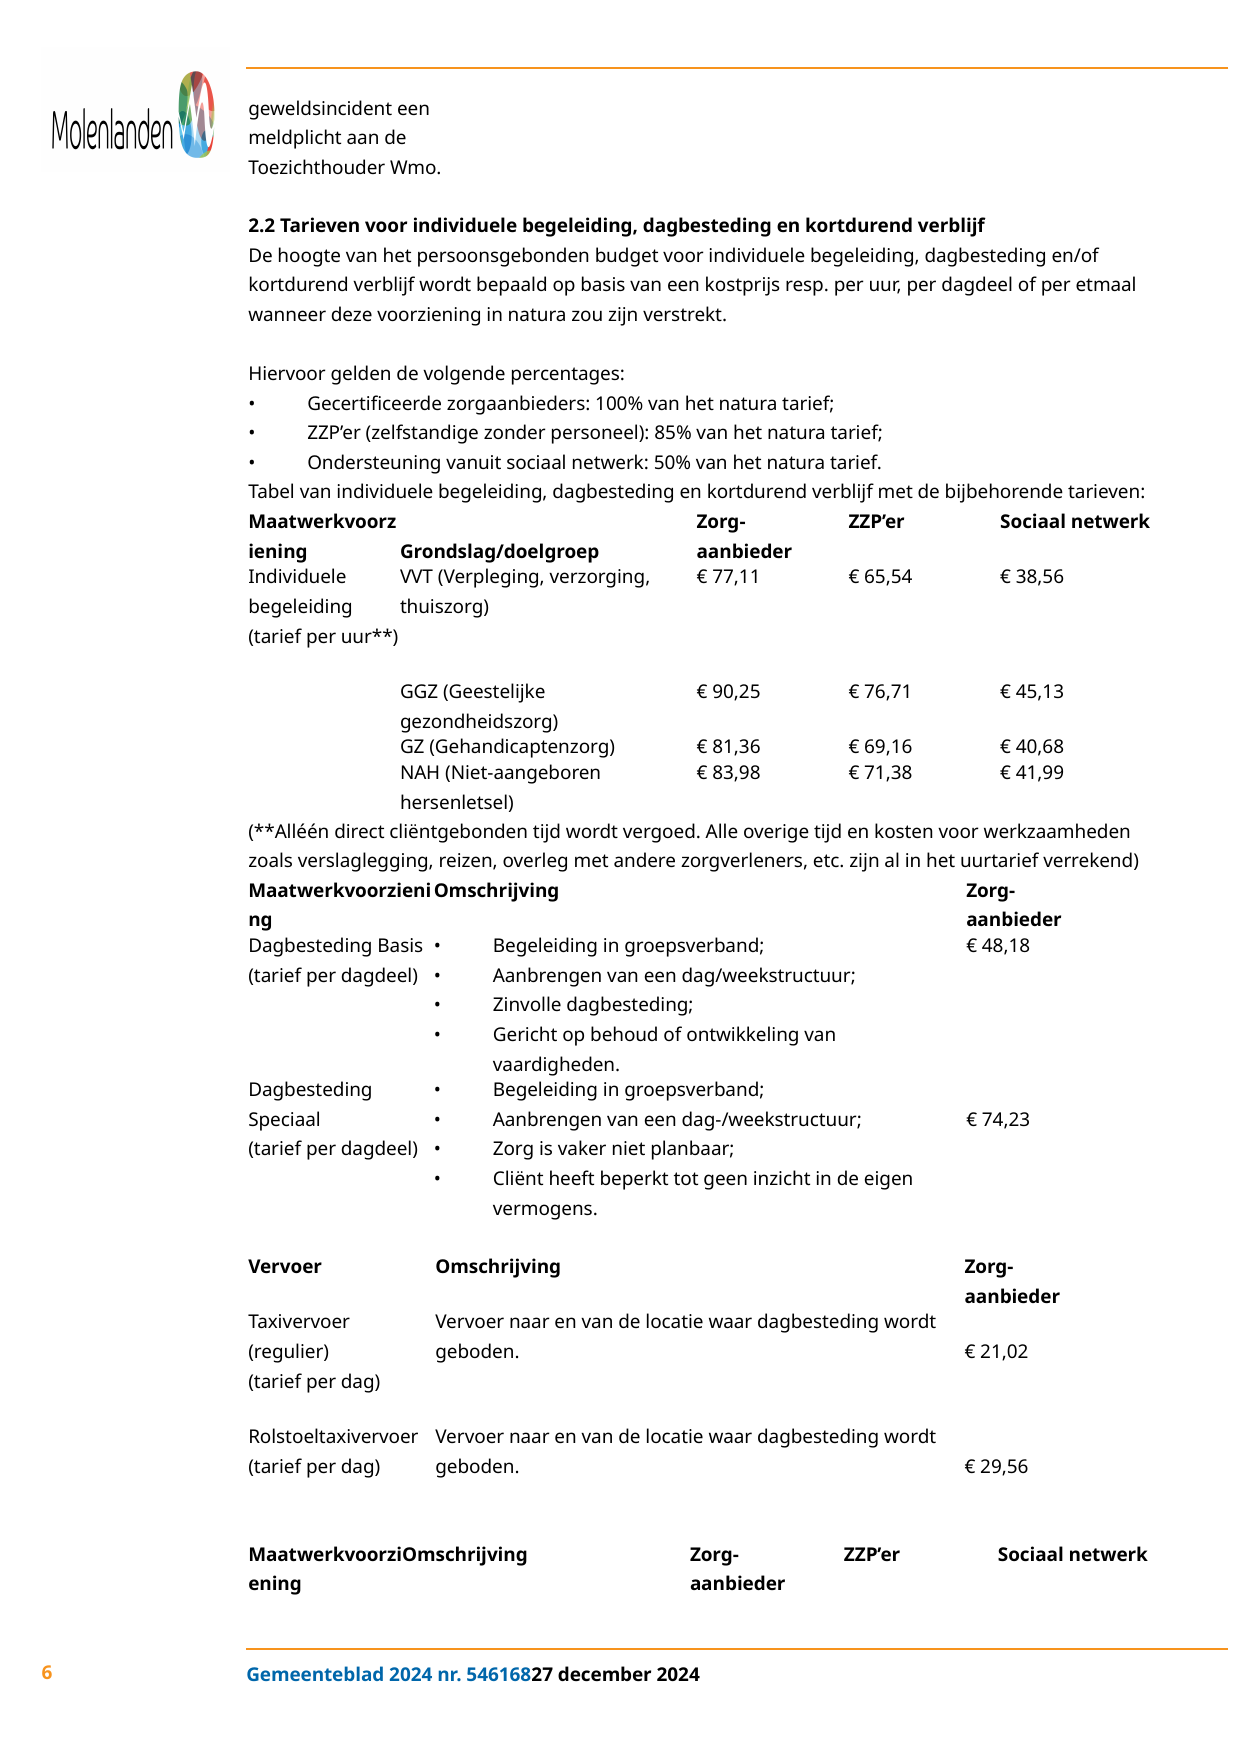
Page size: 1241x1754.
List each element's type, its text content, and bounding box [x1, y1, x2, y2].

table_header Maatwerkvoorziening [248, 509, 400, 564]
table_header Zorg- aanbieder [696, 509, 848, 564]
table_header Vervoer [248, 1254, 435, 1309]
table_cell GGZ (Geestelijke gezondheidszorg) [400, 678, 696, 733]
text 2.2 Tarieven voor individuele begeleiding, dagbesteding en kortdurend verblijf [248, 212, 1152, 238]
table_cell € 29,56 [964, 1423, 1152, 1508]
table_cell VVT (Verpleging, verzorging, thuiszorg) [400, 564, 696, 678]
table_cell € 71,38 [848, 759, 1000, 814]
table_header ZZP’er [844, 1541, 998, 1596]
table_cell [248, 759, 400, 814]
table_header ZZP’er [848, 509, 1000, 564]
table_cell Begeleiding in groepsverband; Aanbrengen van een dag/weekstructuur; Zinvolle dagbesteding; Gericht op behoud of ontwikkeling van vaardigheden. [434, 933, 966, 1076]
table_cell € 69,16 [848, 734, 1000, 759]
text De hoogte van het persoonsgebonden budget voor individuele begeleiding, dagbesteding en/of kortdurend verblijf wordt bepaald op basis van een kostprijs resp. per uur, per dagdeel of per etmaal wanneer deze voorziening in natura zou zijn verstrekt. [248, 242, 1152, 327]
table_cell Begeleiding in groepsverband; Aanbrengen van een dag-/weekstructuur; Zorg is vaker niet planbaar; Cliënt heeft beperkt tot geen inzicht in de eigen vermogens. [434, 1076, 966, 1221]
table_cell geweldsincident een meldplicht aan de Toezichthouder Wmo. [248, 95, 506, 180]
table_cell € 45,13 [1000, 678, 1152, 733]
table_header Grondslag/doelgroep [400, 509, 696, 564]
table_cell Taxivervoer (regulier) (tarief per dag) [248, 1309, 435, 1423]
table_cell [248, 734, 400, 759]
table_cell [894, 95, 1152, 180]
text Tabel van individuele begeleiding, dagbesteding en kortdurend verblijf met de bijbehorende tarieven: [248, 479, 1152, 504]
table_header Zorg- aanbieder [966, 877, 1152, 932]
table_header Sociaal netwerk [1000, 509, 1152, 564]
table_header Omschrijving [435, 1254, 964, 1309]
table_cell Dagbesteding Speciaal (tarief per dagdeel) [248, 1076, 433, 1221]
table_header Maatwerkvoorziening [248, 877, 433, 932]
table_header Zorg- aanbieder [964, 1254, 1152, 1309]
table_cell Rolstoeltaxivervoer (tarief per dag) [248, 1423, 435, 1508]
table_cell Vervoer naar en van de locatie waar dagbesteding wordt geboden. [435, 1309, 964, 1423]
table_cell € 41,99 [1000, 759, 1152, 814]
table_cell [506, 95, 635, 180]
picture [41, 47, 231, 172]
table_cell GZ (Gehandicaptenzorg) [400, 734, 696, 759]
table_header Omschrijving [402, 1541, 690, 1596]
table_cell € 77,11 [696, 564, 848, 678]
table_cell € 76,71 [848, 678, 1000, 733]
list Gecertificeerde zorgaanbieders: 100% van het natura tarief; [248, 390, 1152, 416]
text Hiervoor gelden de volgende percentages: [248, 360, 1152, 386]
table_header Maatwerkvoorziening [248, 1541, 402, 1596]
table_cell € 38,56 [1000, 564, 1152, 678]
table_cell [635, 95, 893, 180]
list Ondersteuning vanuit sociaal netwerk: 50% van het natura tarief. [248, 449, 1152, 475]
table_header Zorg- aanbieder [690, 1541, 844, 1596]
table_header Sociaal netwerk [998, 1541, 1152, 1596]
table_cell € 40,68 [1000, 734, 1152, 759]
table_cell € 90,25 [696, 678, 848, 733]
table_cell € 81,36 [696, 734, 848, 759]
table_cell € 21,02 [964, 1309, 1152, 1423]
table_cell € 48,18 [966, 933, 1152, 1076]
table_cell € 65,54 [848, 564, 1000, 678]
table_cell NAH (Niet-aangeboren hersenletsel) [400, 759, 696, 814]
table_cell Individuele begeleiding (tarief per uur**) [248, 564, 400, 678]
table_cell [248, 678, 400, 733]
table_cell Vervoer naar en van de locatie waar dagbesteding wordt geboden. [435, 1423, 964, 1508]
text (**Alléén direct cliëntgebonden tijd wordt vergoed. Alle overige tijd en kosten voor werkzaamheden zoals verslaglegging, reizen, overleg met andere zorgverleners, etc. zijn al in het uurtarief verrekend) [248, 818, 1152, 873]
table_cell € 83,98 [696, 759, 848, 814]
table_cell Dagbesteding Basis (tarief per dagdeel) [248, 933, 433, 1076]
table_cell € 74,23 [966, 1076, 1152, 1221]
list ZZP’er (zelfstandige zonder personeel): 85% van het natura tarief; [248, 419, 1152, 445]
table_header Omschrijving [434, 877, 966, 932]
